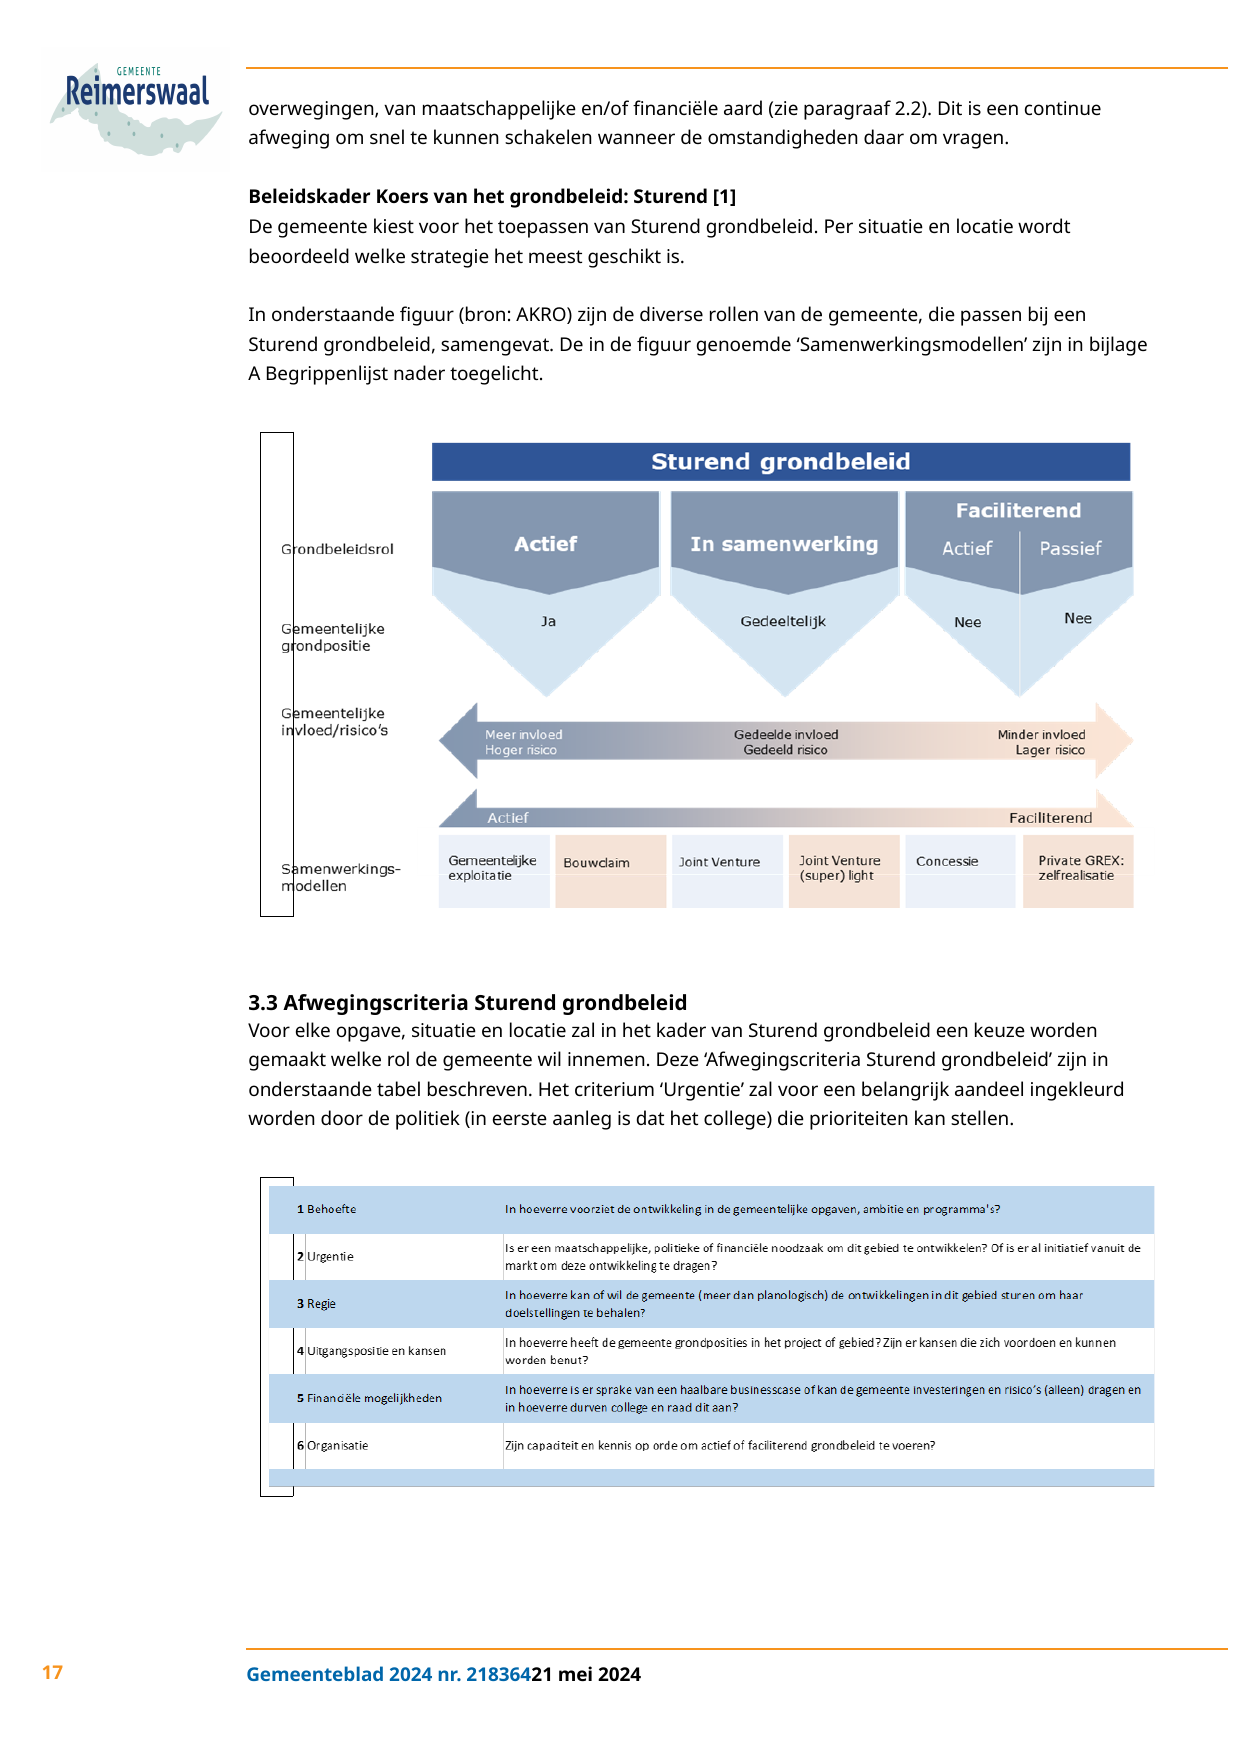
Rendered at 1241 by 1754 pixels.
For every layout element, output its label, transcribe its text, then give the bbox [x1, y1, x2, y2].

picture [268, 440, 1155, 908]
text Voor elke opgave, situatie en locatie zal in het kader van Sturend grondbeleid een keuze worden gemaakt welke rol de gemeente wil innemen. Deze ‘Afwegingscriteria Sturend grondbeleid’ zijn in onderstaande tabel beschreven. Het criterium ‘Urgentie’ zal voor een belangrijk aandeel ingekleurd worden door de politiek (in eerste aanleg is dat het college) die prioriteiten kan stellen. [248, 1017, 1152, 1131]
text overwegingen, van maatschappelijke en/of financiële aard (zie paragraaf 2.2). Dit is een continue afweging om snel te kunnen schakelen wanneer de omstandigheden daar om vragen. [248, 95, 1152, 150]
text 3.3 Afwegingscriteria Sturend grondbeleid [248, 988, 1152, 1017]
picture [41, 47, 231, 172]
text In onderstaande figuur (bron: AKRO) zijn de diverse rollen van de gemeente, die passen bij een Sturend grondbeleid, samengevat. De in de figuur genoemde ‘Samenwerkingsmodellen’ zijn in bijlage A Begrippenlijst nader toegelicht. [248, 301, 1152, 386]
picture [268, 1185, 1155, 1487]
table_header Beleidskader Koers van het grondbeleid: Sturend [1] De gemeente kiest voor het toepassen van Sturend grondbeleid. Per situatie en locatie wordt beoordeeld welke strategie het meest geschikt is. [248, 184, 1152, 268]
